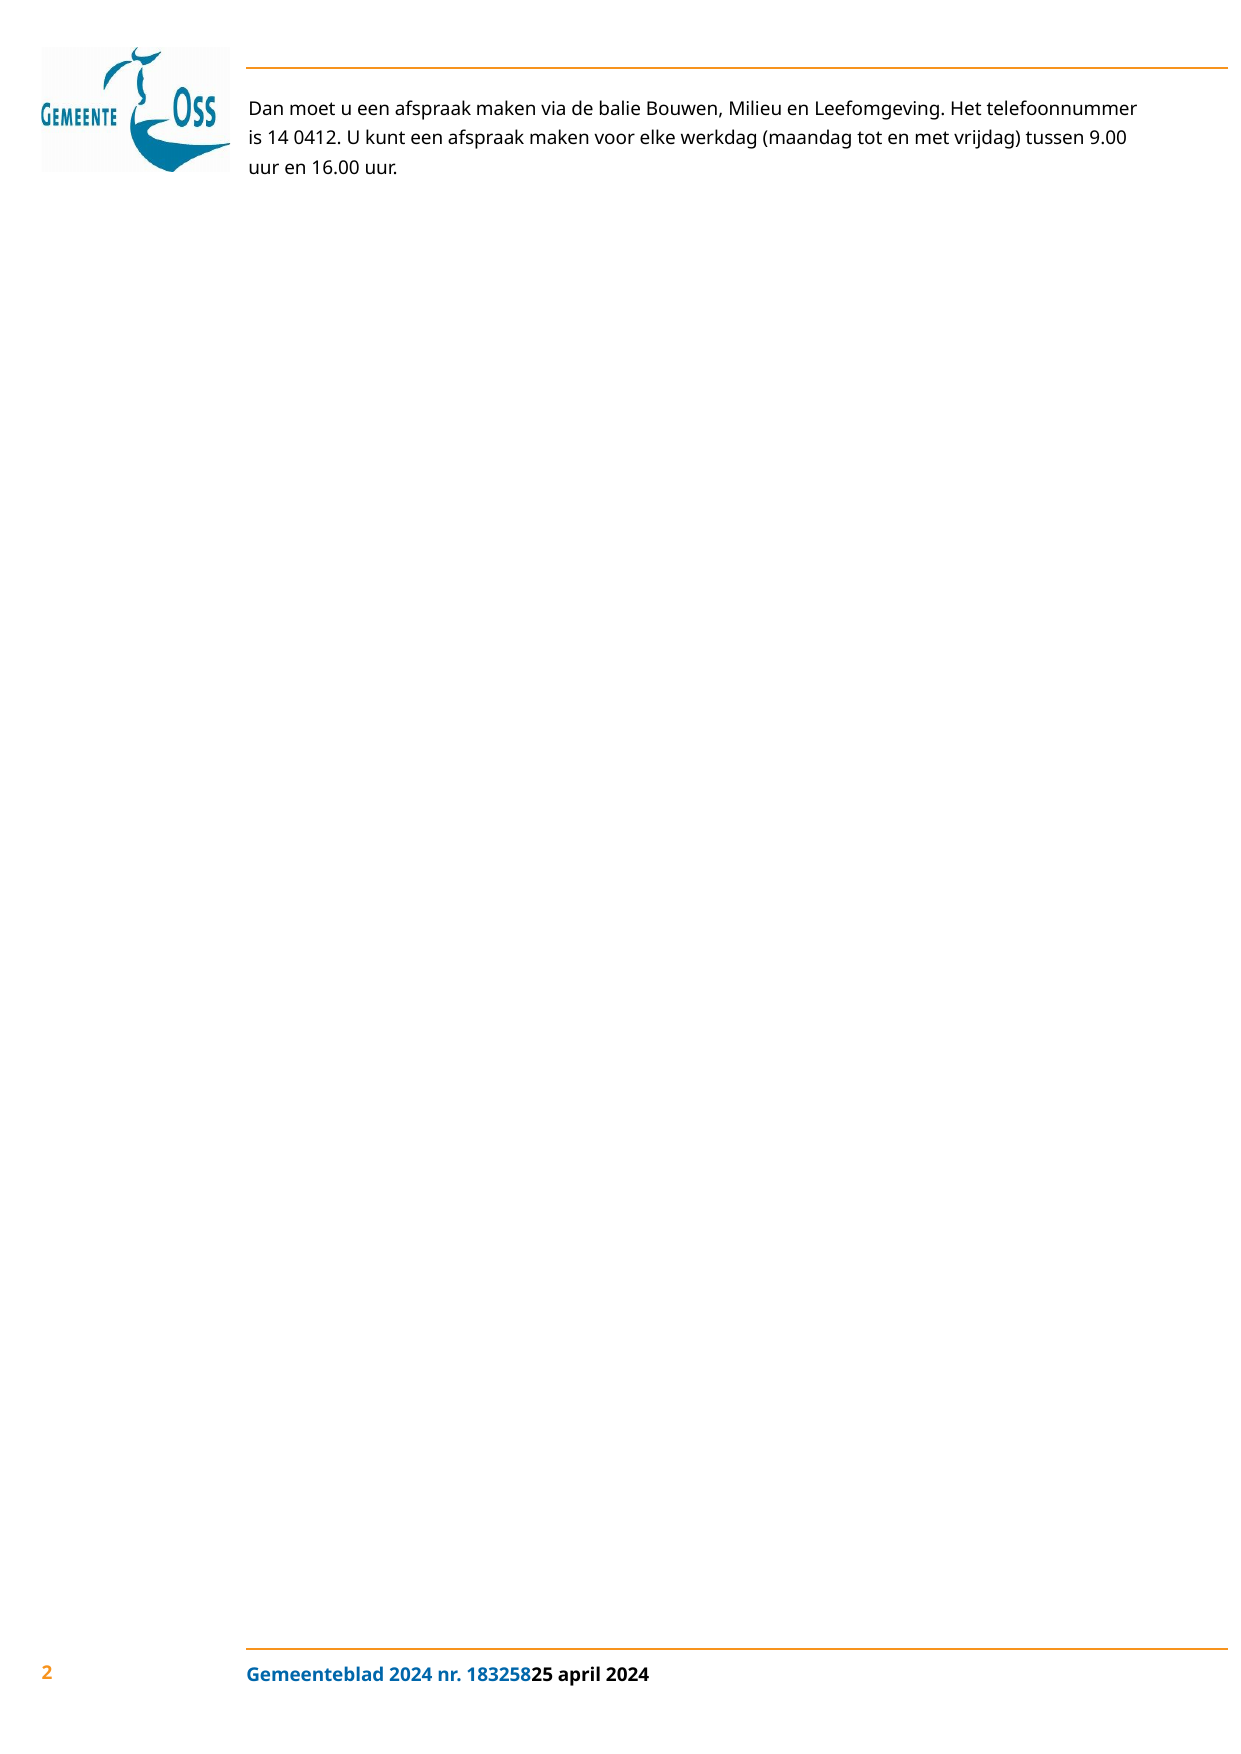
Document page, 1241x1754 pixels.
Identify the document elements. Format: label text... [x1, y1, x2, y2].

picture [41, 47, 231, 172]
text Dan moet u een afspraak maken via de balie Bouwen, Milieu en Leefomgeving. Het telefoonnummer is 14 0412. U kunt een afspraak maken voor elke werkdag (maandag tot en met vrijdag) tussen 9.00 uur en 16.00 uur. [248, 95, 1152, 180]
